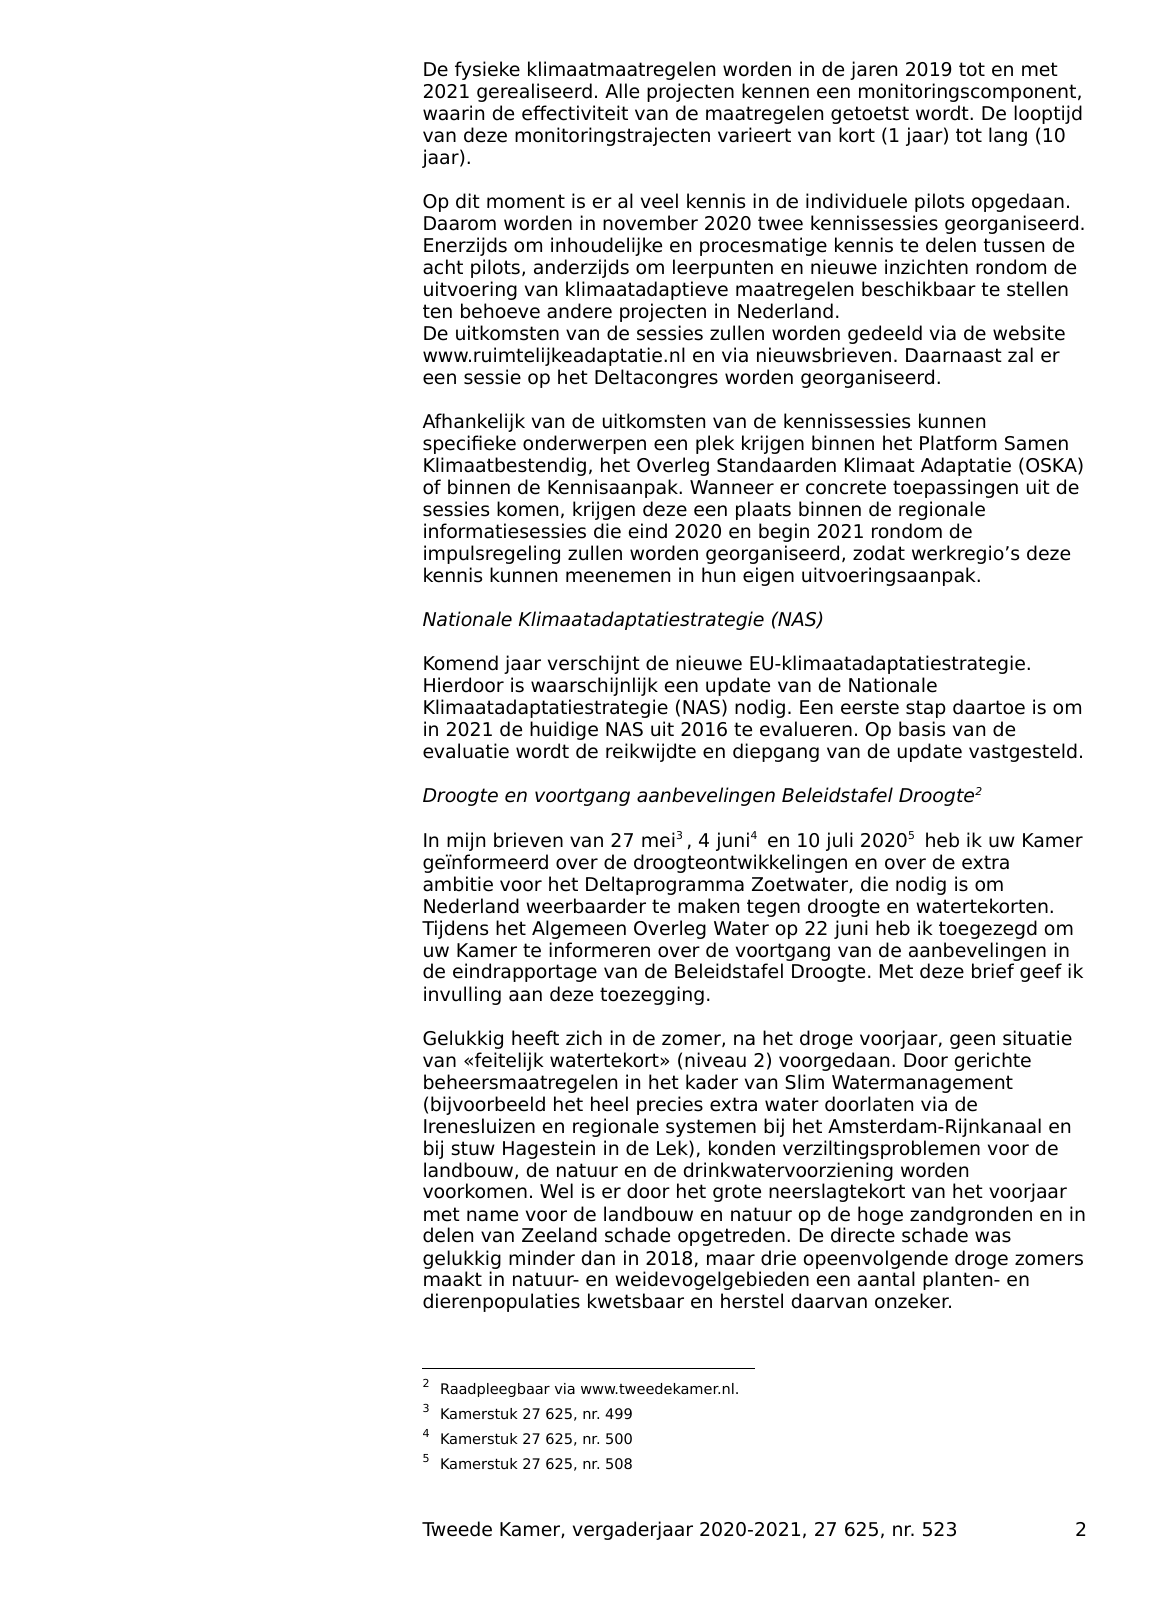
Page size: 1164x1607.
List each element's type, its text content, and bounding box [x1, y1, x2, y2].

text Gelukkig heeft zich in de zomer, na het droge voorjaar, geen situatie van «feitelijk watertekort» (niveau 2) voorgedaan. Door gerichte beheersmaatregelen in het kader van Slim Watermanagement (bijvoorbeeld het heel precies extra water doorlaten via de Irenesluizen en regionale systemen bij het Amsterdam-Rijnkanaal en bij stuw Hagestein in de Lek), konden verziltingsproblemen voor de landbouw, de natuur en de drinkwatervoorziening worden voorkomen. Wel is er door het grote neerslagtekort van het voorjaar met name voor de landbouw en natuur op de hoge zandgronden en in delen van Zeeland schade opgetreden. De directe schade was gelukkig minder dan in 2018, maar drie opeenvolgende droge zomers maakt in natuur- en weidevogelgebieden een aantal planten- en dierenpopulaties kwetsbaar en herstel daarvan onzeker. [422, 1028, 1087, 1313]
subtitle Droogte en voortgang aanbevelingen Beleidstafel Droogte [422, 785, 1087, 807]
text De fysieke klimaatmaatregelen worden in de jaren 2019 tot en met 2021 gerealiseerd. Alle projecten kennen een monitoringscomponent, waarin de effectiviteit van de maatregelen getoetst wordt. De looptijd van deze monitoringstrajecten varieert van kort (1 jaar) tot lang (10 jaar). [422, 59, 1087, 169]
text In mijn brieven van 27 mei, 4 juni en 10 juli 2020 heb ik uw Kamer geïnformeerd over de droogteontwikkelingen en over de extra ambitie voor het Deltaprogramma Zoetwater, die nodig is om Nederland weerbaarder te maken tegen droogte en watertekorten. Tijdens het Algemeen Overleg Water op 22 juni heb ik toegezegd om uw Kamer te informeren over de voortgang van de aanbevelingen in de eindrapportage van de Beleidstafel Droogte. Met deze brief geef ik invulling aan deze toezegging. [422, 829, 1087, 1005]
text Op dit moment is er al veel kennis in de individuele pilots opgedaan. Daarom worden in november 2020 twee kennissessies georganiseerd. Enerzijds om inhoudelijke en procesmatige kennis te delen tussen de acht pilots, anderzijds om leerpunten en nieuwe inzichten rondom de uitvoering van klimaatadaptieve maatregelen beschikbaar te stellen ten behoeve andere projecten in Nederland. [422, 191, 1087, 323]
subtitle Nationale Klimaatadaptatiestrategie (NAS) [422, 609, 1087, 631]
text Raadpleegbaar via www.tweedekamer.nl. [422, 1377, 1087, 1399]
text Kamerstuk 27 625, nr. 508 [422, 1452, 1087, 1474]
text Kamerstuk 27 625, nr. 499 [422, 1402, 1087, 1424]
text Afhankelijk van de uitkomsten van de kennissessies kunnen specifieke onderwerpen een plek krijgen binnen het Platform Samen Klimaatbestendig, het Overleg Standaarden Klimaat Adaptatie (OSKA) of binnen de Kennisaanpak. Wanneer er concrete toepassingen uit de sessies komen, krijgen deze een plaats binnen de regionale informatiesessies die eind 2020 en begin 2021 rondom de impulsregeling zullen worden georganiseerd, zodat werkregio’s deze kennis kunnen meenemen in hun eigen uitvoeringsaanpak. [422, 411, 1087, 587]
text Kamerstuk 27 625, nr. 500 [422, 1427, 1087, 1449]
text De uitkomsten van de sessies zullen worden gedeeld via de website www.ruimtelijkeadaptatie.nl en via nieuwsbrieven. Daarnaast zal er een sessie op het Deltacongres worden georganiseerd. [422, 323, 1087, 389]
text Komend jaar verschijnt de nieuwe EU-klimaatadaptatiestrategie. Hierdoor is waarschijnlijk een update van de Nationale Klimaatadaptatiestrategie (NAS) nodig. Een eerste stap daartoe is om in 2021 de huidige NAS uit 2016 te evalueren. Op basis van de evaluatie wordt de reikwijdte en diepgang van de update vastgesteld. [422, 653, 1087, 763]
